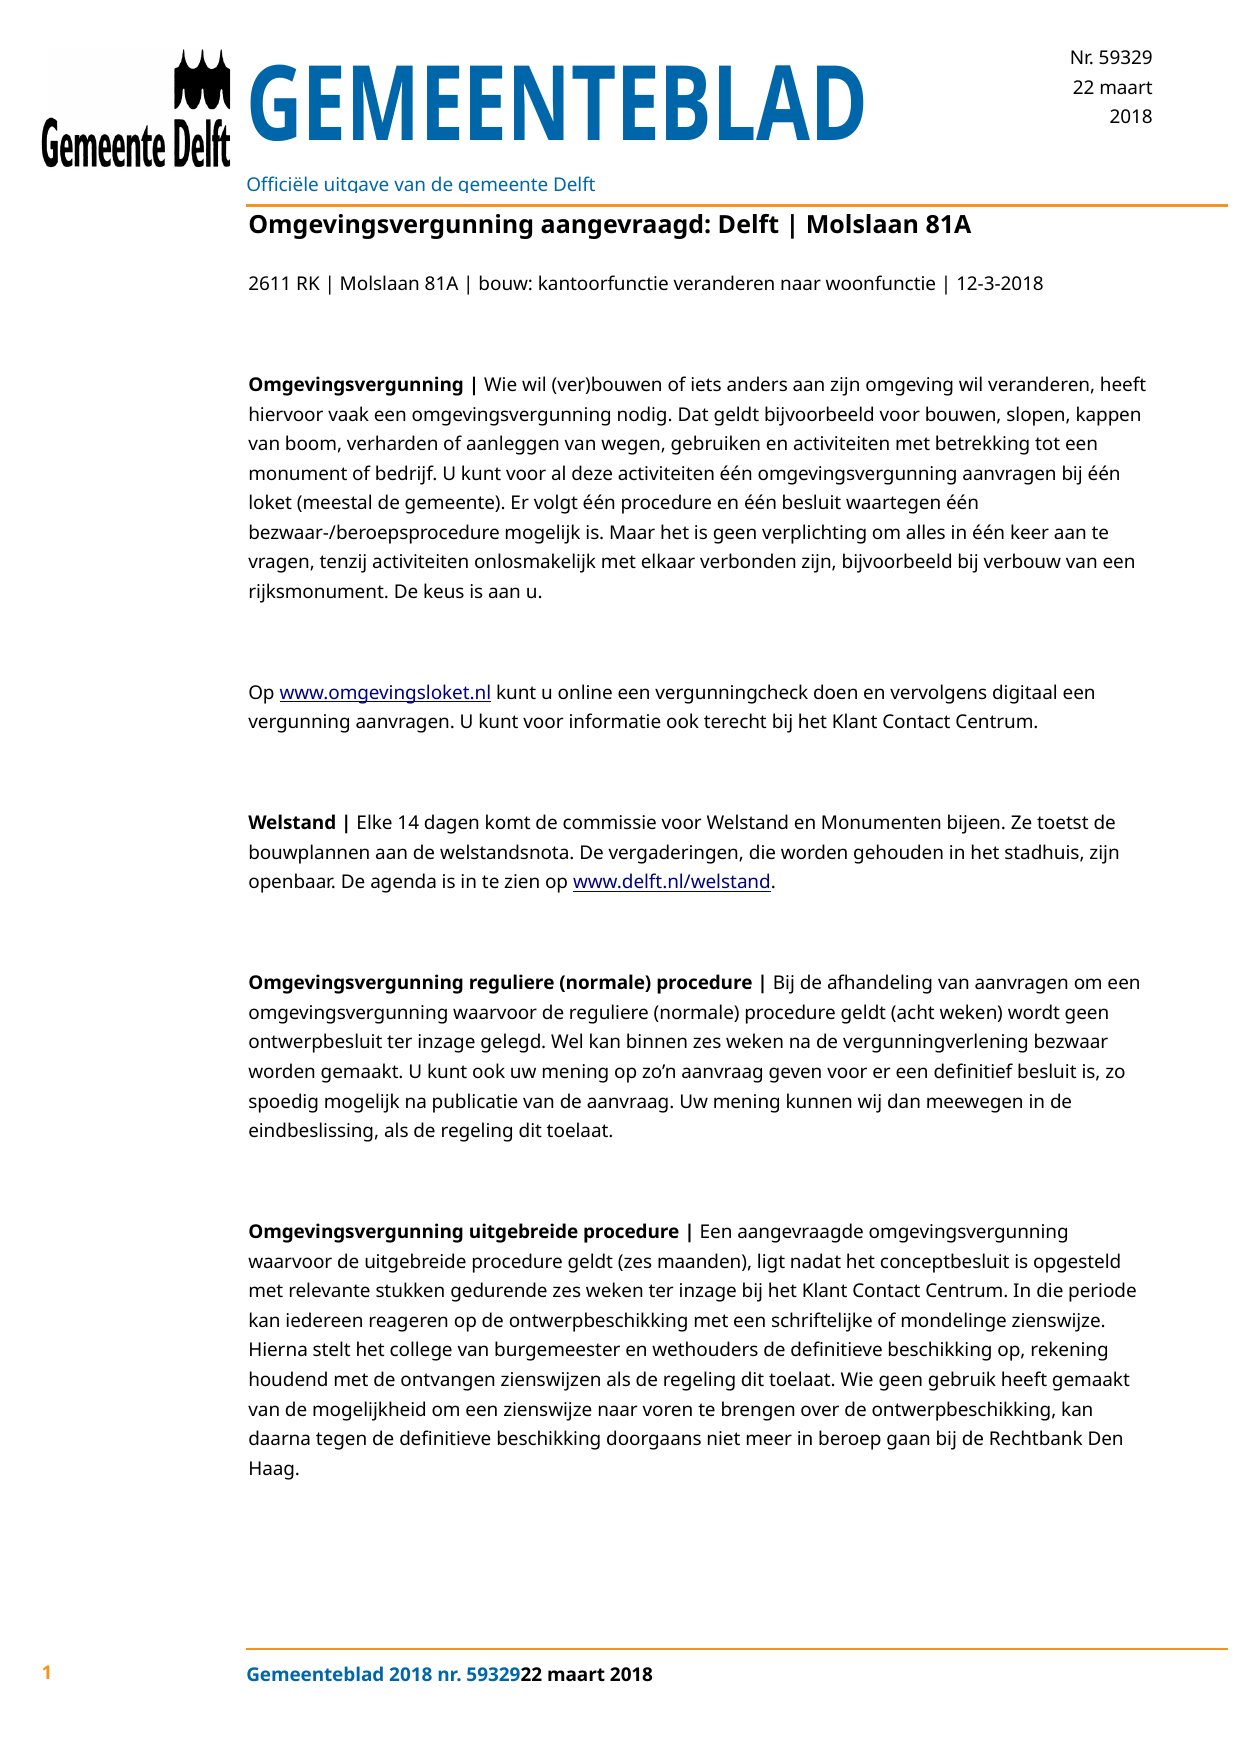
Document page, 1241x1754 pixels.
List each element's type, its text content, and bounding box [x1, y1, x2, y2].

text Welstand | Elke 14 dagen komt de commissie voor Welstand en Monumenten bijeen. Ze toetst de bouwplannen aan de welstandsnota. De vergaderingen, die worden gehouden in het stadhuis, zijn openbaar. De agenda is in te zien op www.delft.nl/welstand. [248, 809, 1152, 894]
picture [41, 47, 231, 172]
text Omgevingsvergunning aangevraagd: Delft | Molslaan 81A [248, 207, 1152, 241]
text Omgevingsvergunning reguliere (normale) procedure | Bij de afhandeling van aanvragen om een omgevingsvergunning waarvoor de reguliere (normale) procedure geldt (acht weken) wordt geen ontwerpbesluit ter inzage gelegd. Wel kan binnen zes weken na de vergunningverlening bezwaar worden gemaakt. U kunt ook uw mening op zo’n aanvraag geven voor er een definitief besluit is, zo spoedig mogelijk na publicatie van de aanvraag. Uw mening kunnen wij dan meewegen in de eindbeslissing, als de regeling dit toelaat. [248, 969, 1152, 1143]
text 2611 RK | Molslaan 81A | bouw: kantoorfunctie veranderen naar woonfunctie | 12-3-2018 [248, 270, 1152, 296]
text Omgevingsvergunning uitgebreide procedure | Een aangevraagde omgevingsvergunning waarvoor de uitgebreide procedure geldt (zes maanden), ligt nadat het conceptbesluit is opgesteld met relevante stukken gedurende zes weken ter inzage bij het Klant Contact Centrum. In die periode kan iedereen reageren op de ontwerpbeschikking met een schriftelijke of mondelinge zienswijze. Hierna stelt het college van burgemeester en wethouders de definitieve beschikking op, rekening houdend met de ontvangen zienswijzen als de regeling dit toelaat. Wie geen gebruik heeft gemaakt van de mogelijkheid om een zienswijze naar voren te brengen over de ontwerpbeschikking, kan daarna tegen de definitieve beschikking doorgaans niet meer in beroep gaan bij de Rechtbank Den Haag. [248, 1218, 1152, 1481]
text Op www.omgevingsloket.nl kunt u online een vergunningcheck doen en vervolgens digitaal een vergunning aanvragen. U kunt voor informatie ook terecht bij het Klant Contact Centrum. [248, 679, 1152, 734]
text Omgevingsvergunning | Wie wil (ver)bouwen of iets anders aan zijn omgeving wil veranderen, heeft hiervoor vaak een omgevingsvergunning nodig. Dat geldt bijvoorbeeld voor bouwen, slopen, kappen van boom, verharden of aanleggen van wegen, gebruiken en activiteiten met betrekking tot een monument of bedrijf. U kunt voor al deze activiteiten één omgevingsvergunning aanvragen bij één loket (meestal de gemeente). Er volgt één procedure en één besluit waartegen één bezwaar-/beroepsprocedure mogelijk is. Maar het is geen verplichting om alles in één keer aan te vragen, tenzij activiteiten onlosmakelijk met elkaar verbonden zijn, bijvoorbeeld bij verbouw van een rijksmonument. De keus is aan u. [248, 371, 1152, 604]
